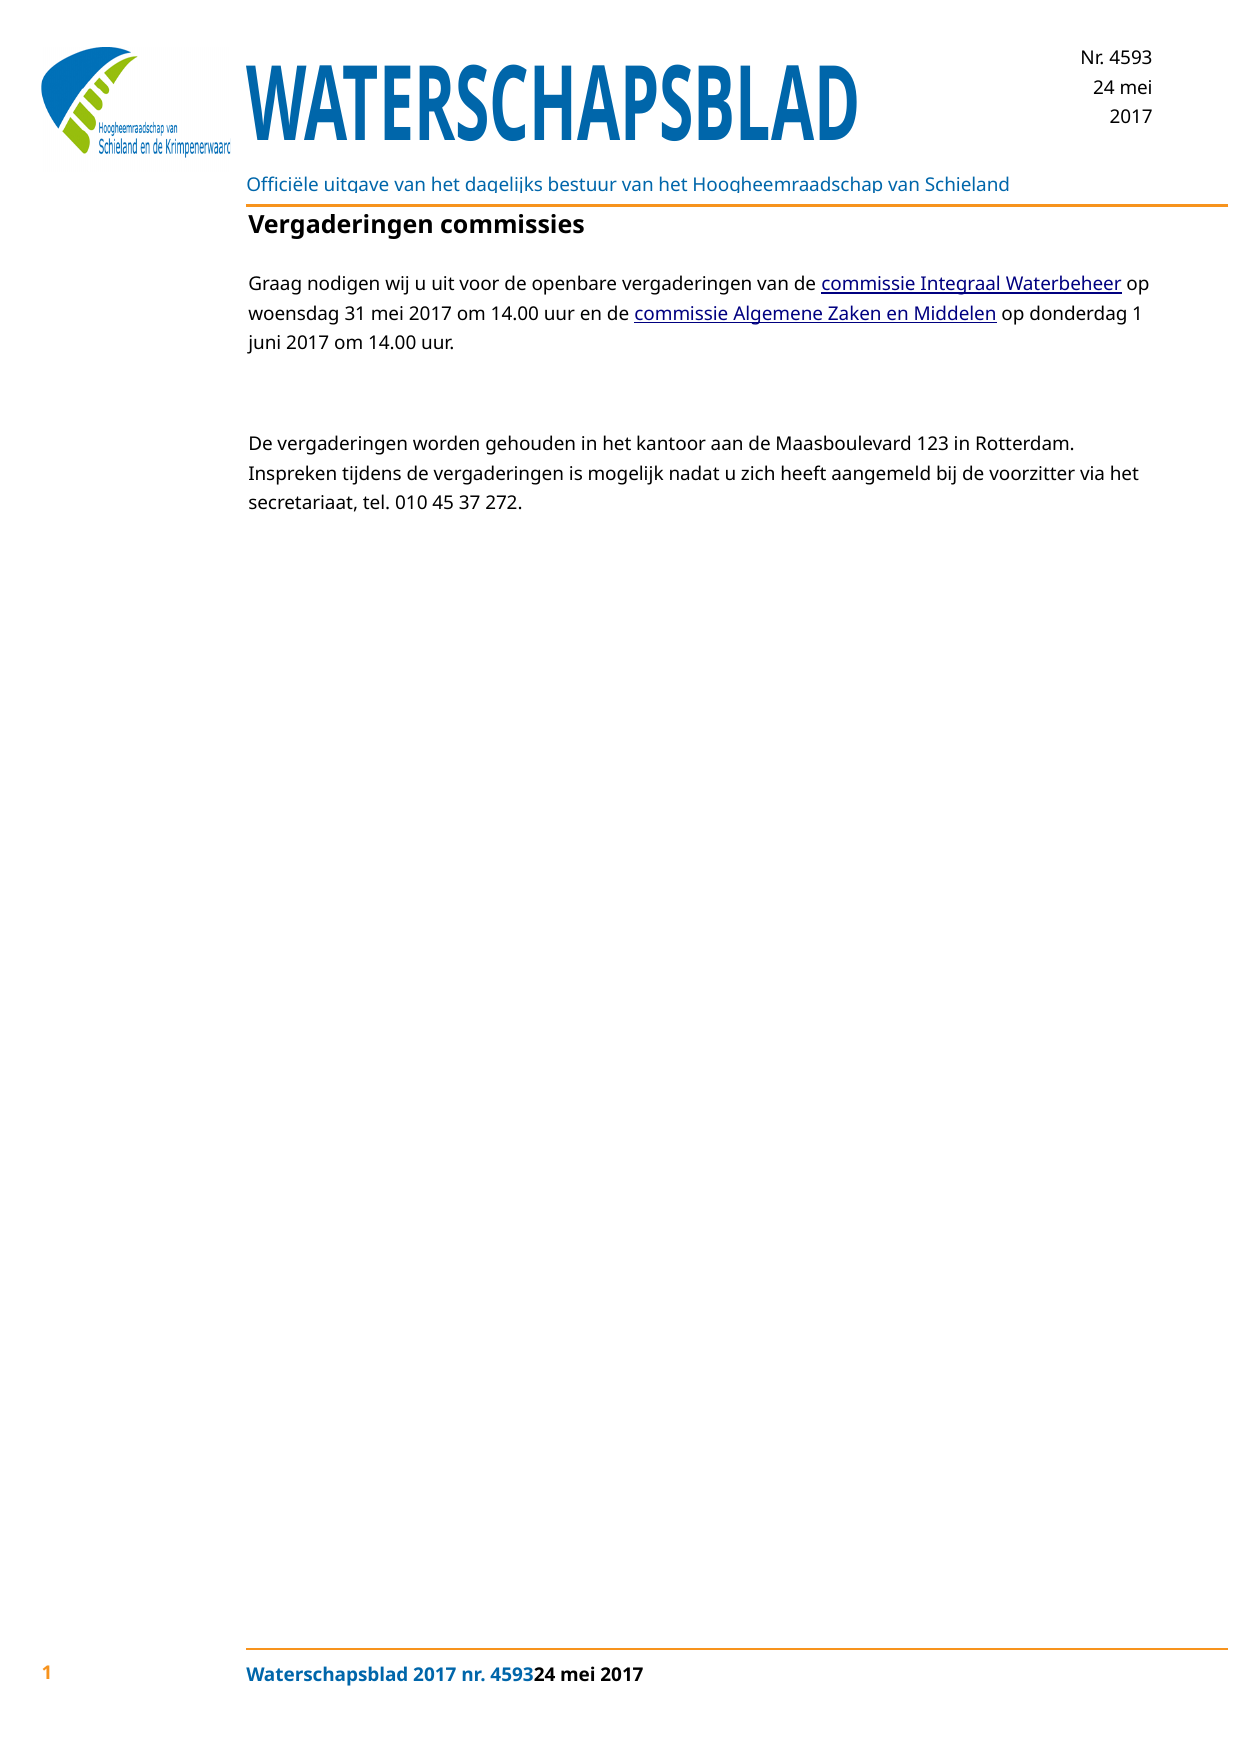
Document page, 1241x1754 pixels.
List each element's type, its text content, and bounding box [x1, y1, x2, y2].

text De vergaderingen worden gehouden in het kantoor aan de Maasboulevard 123 in Rotterdam. Inspreken tijdens de vergaderingen is mogelijk nadat u zich heeft aangemeld bij de voorzitter via het secretariaat, tel. 010 45 37 272. [248, 430, 1152, 515]
text Vergaderingen commissies [248, 207, 1152, 241]
picture [41, 47, 231, 172]
text Graag nodigen wij u uit voor de openbare vergaderingen van de commissie Integraal Waterbeheer op woensdag 31 mei 2017 om 14.00 uur en de commissie Algemene Zaken en Middelen op donderdag 1 juni 2017 om 14.00 uur. [248, 270, 1152, 355]
